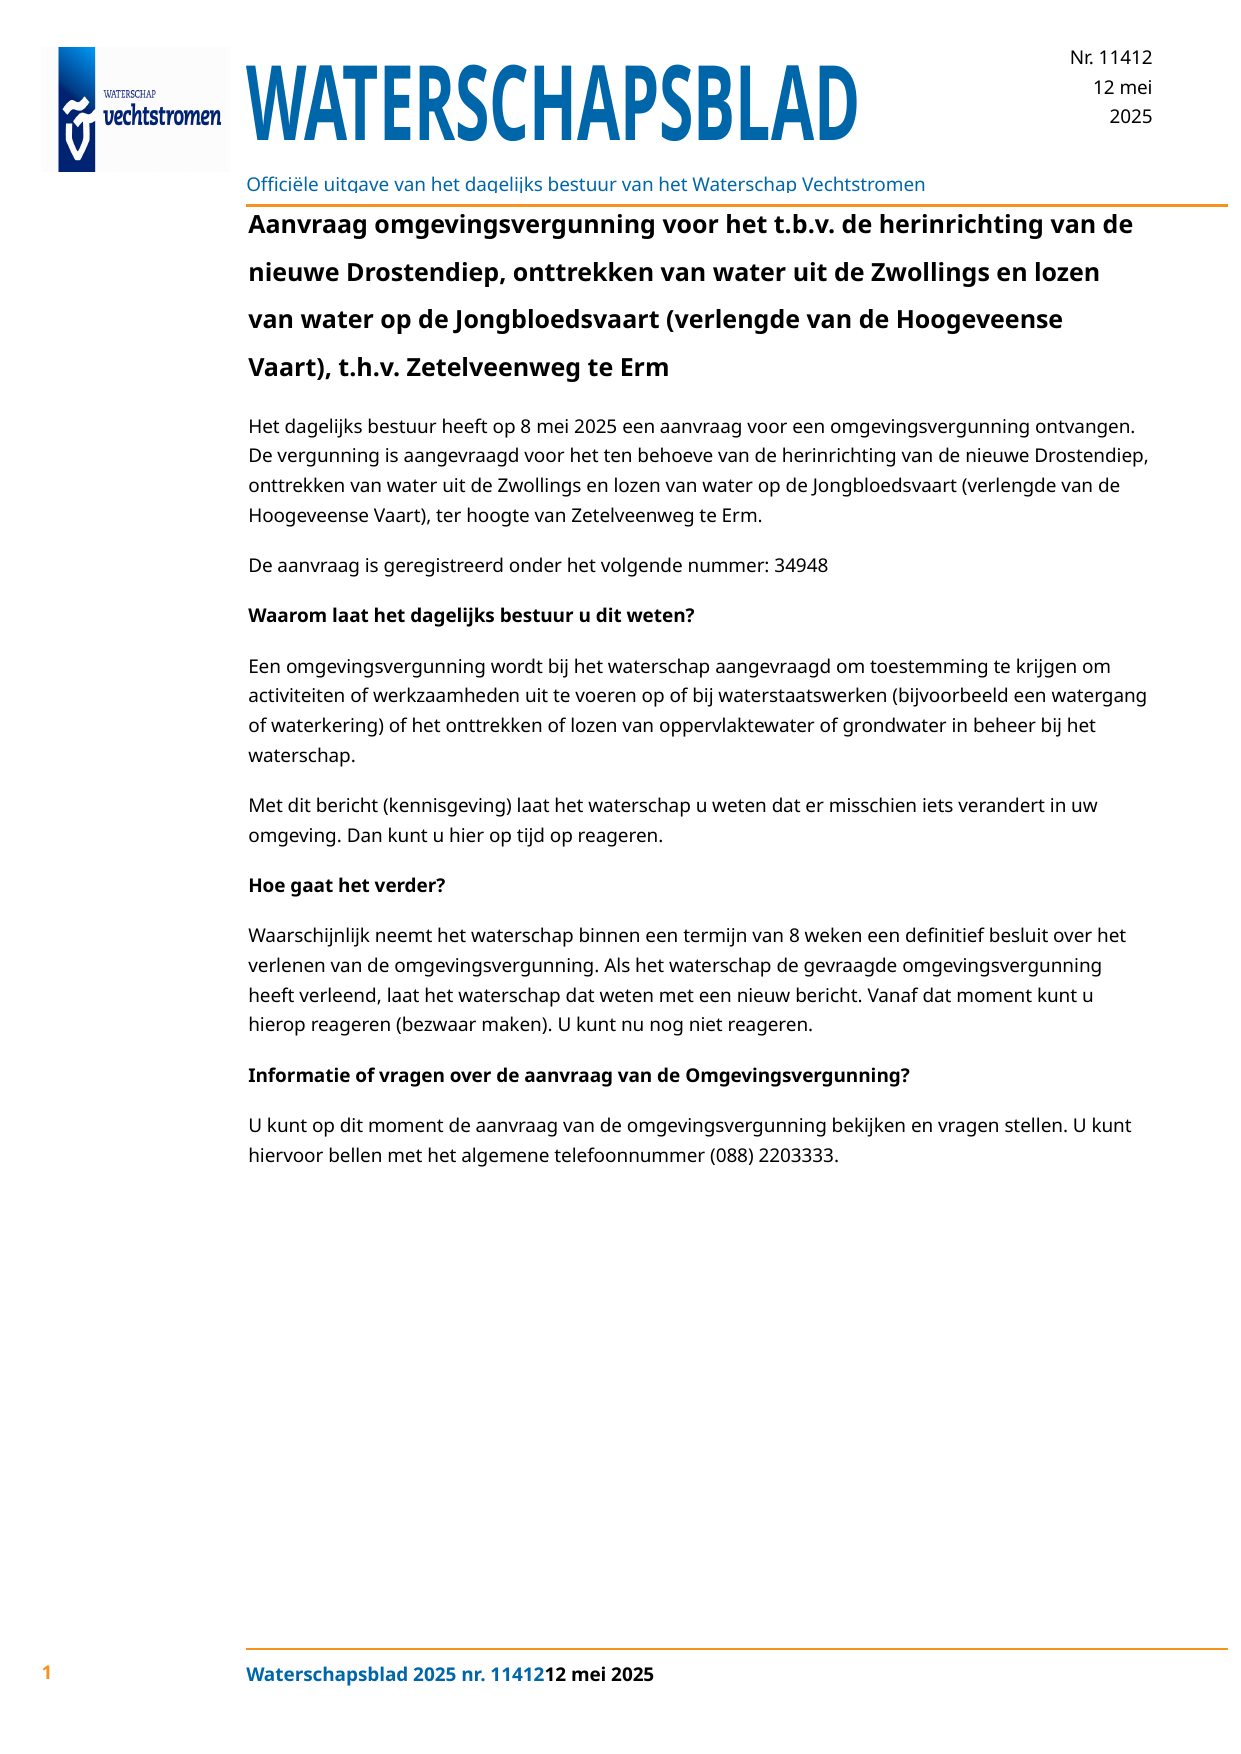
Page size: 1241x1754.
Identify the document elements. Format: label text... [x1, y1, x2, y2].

text Hoe gaat het verder? [248, 872, 1152, 898]
text U kunt op dit moment de aanvraag van de omgevingsvergunning bekijken en vragen stellen. U kunt hiervoor bellen met het algemene telefoonnummer (088) 2203333. [248, 1112, 1152, 1168]
picture [41, 47, 231, 172]
text De aanvraag is geregistreerd onder het volgende nummer: 34948 [248, 552, 1152, 578]
text Waarom laat het dagelijks bestuur u dit weten? [248, 603, 1152, 628]
text Informatie of vragen over de aanvraag van de Omgevingsvergunning? [248, 1062, 1152, 1088]
text Waarschijnlijk neemt het waterschap binnen een termijn van 8 weken een definitief besluit over het verlenen van de omgevingsvergunning. Als het waterschap de gevraagde omgevingsvergunning heeft verleend, laat het waterschap dat weten met een nieuw bericht. Vanaf dat moment kunt u hierop reageren (bezwaar maken). U kunt nu nog niet reageren. [248, 923, 1152, 1037]
text Aanvraag omgevingsvergunning voor het t.b.v. de herinrichting van de nieuwe Drostendiep, onttrekken van water uit de Zwollings en lozen van water op de Jongbloedsvaart (verlengde van de Hoogeveense Vaart), t.h.v. Zetelveenweg te Erm [248, 207, 1152, 384]
text Met dit bericht (kennisgeving) laat het waterschap u weten dat er misschien iets verandert in uw omgeving. Dan kunt u hier op tijd op reageren. [248, 792, 1152, 848]
text Het dagelijks bestuur heeft op 8 mei 2025 een aanvraag voor een omgevingsvergunning ontvangen. De vergunning is aangevraagd voor het ten behoeve van de herinrichting van de nieuwe Drostendiep, onttrekken van water uit de Zwollings en lozen van water op de Jongbloedsvaart (verlengde van de Hoogeveense Vaart), ter hoogte van Zetelveenweg te Erm. [248, 413, 1152, 528]
text Een omgevingsvergunning wordt bij het waterschap aangevraagd om toestemming te krijgen om activiteiten of werkzaamheden uit te voeren op of bij waterstaatswerken (bijvoorbeeld een watergang of waterkering) of het onttrekken of lozen van oppervlaktewater of grondwater in beheer bij het waterschap. [248, 653, 1152, 768]
